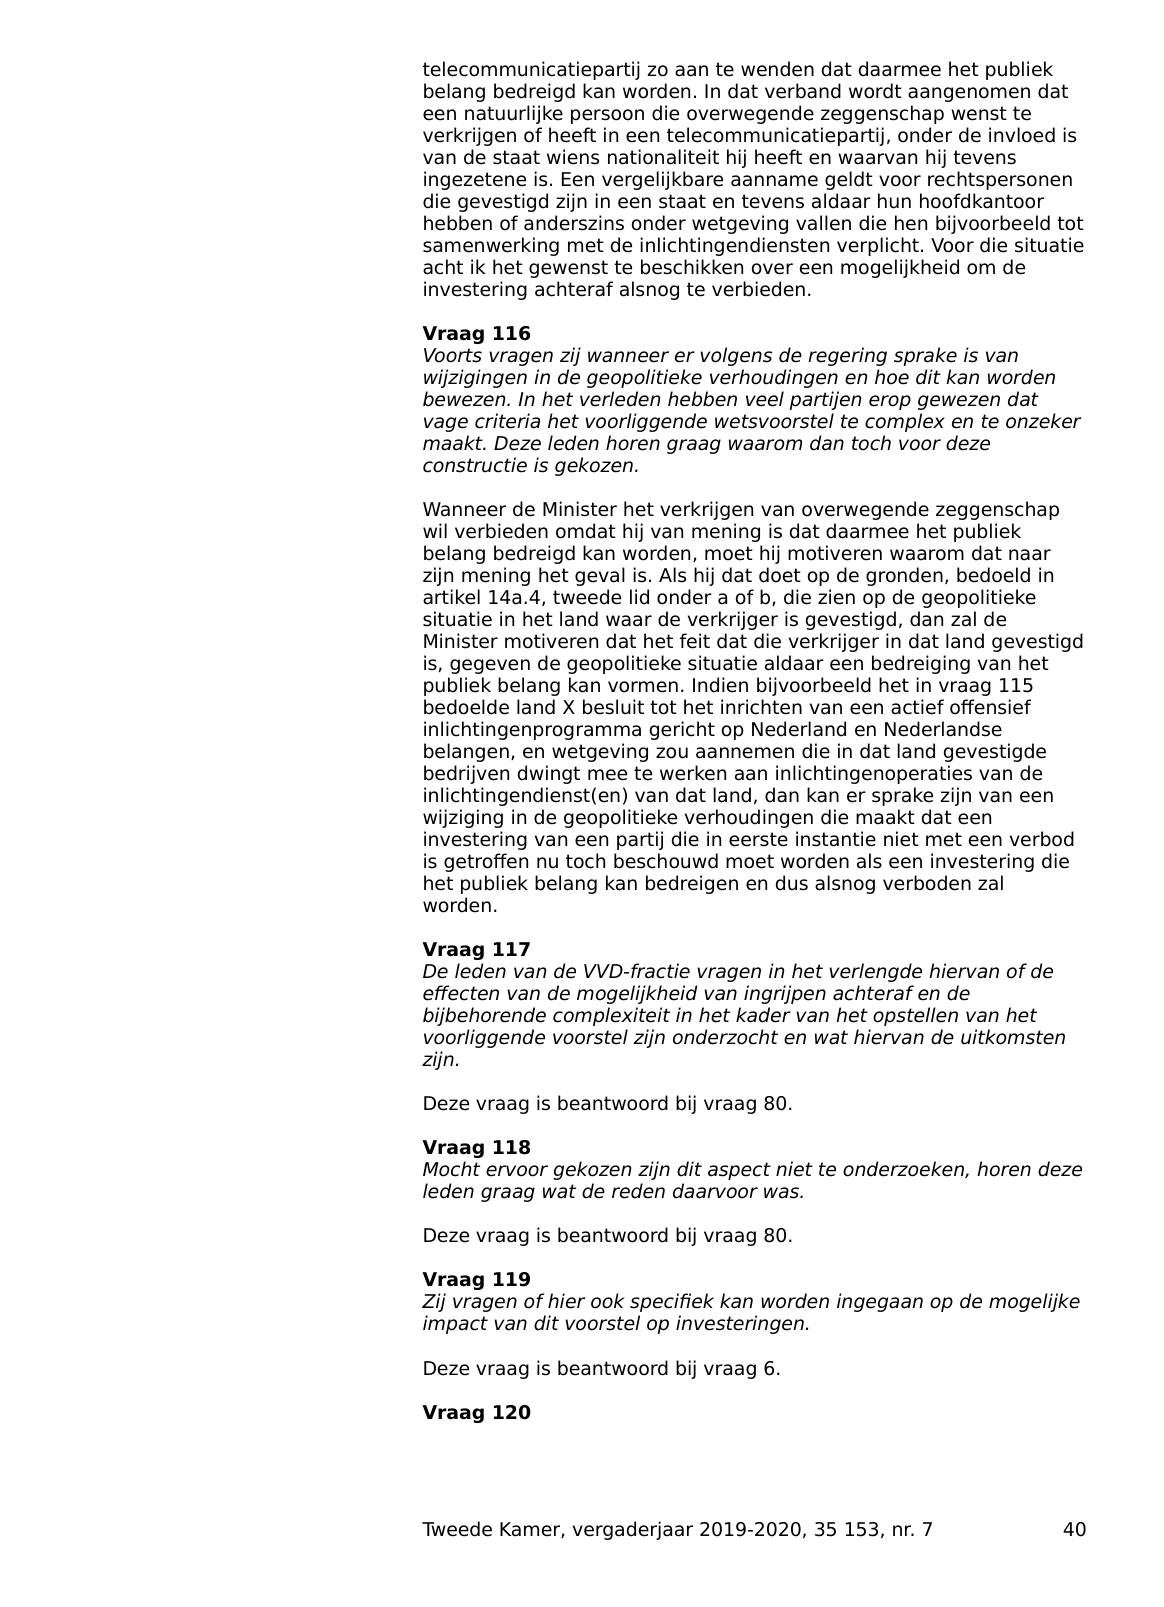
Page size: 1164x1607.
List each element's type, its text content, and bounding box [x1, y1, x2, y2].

text Deze vraag is beantwoord bij vraag 80. [422, 1093, 1087, 1115]
text Vraag 119 [422, 1269, 1087, 1291]
text Mocht ervoor gekozen zijn dit aspect niet te onderzoeken, horen deze leden graag wat de reden daarvoor was. [422, 1159, 1087, 1203]
text Vraag 120 [422, 1402, 1087, 1424]
text Deze vraag is beantwoord bij vraag 6. [422, 1357, 1087, 1379]
text Vraag 116 [422, 323, 1087, 345]
text De leden van de VVD-fractie vragen in het verlengde hiervan of de effecten van de mogelijkheid van ingrijpen achteraf en de bijbehorende complexiteit in het kader van het opstellen van het voorliggende voorstel zijn onderzocht en wat hiervan de uitkomsten zijn. [422, 961, 1087, 1071]
text Deze vraag is beantwoord bij vraag 80. [422, 1225, 1087, 1247]
text telecommunicatiepartij zo aan te wenden dat daarmee het publiek belang bedreigd kan worden. In dat verband wordt aangenomen dat een natuurlijke persoon die overwegende zeggenschap wenst te verkrijgen of heeft in een telecommunicatiepartij, onder de invloed is van de staat wiens nationaliteit hij heeft en waarvan hij tevens ingezetene is. Een vergelijkbare aanname geldt voor rechtspersonen die gevestigd zijn in een staat en tevens aldaar hun hoofdkantoor hebben of anderszins onder wetgeving vallen die hen bijvoorbeeld tot samenwerking met de inlichtingendiensten verplicht. Voor die situatie acht ik het gewenst te beschikken over een mogelijkheid om de investering achteraf alsnog te verbieden. [422, 59, 1087, 301]
text Voorts vragen zij wanneer er volgens de regering sprake is van wijzigingen in de geopolitieke verhoudingen en hoe dit kan worden bewezen. In het verleden hebben veel partijen erop gewezen dat vage criteria het voorliggende wetsvoorstel te complex en te onzeker maakt. Deze leden horen graag waarom dan toch voor deze constructie is gekozen. [422, 345, 1087, 477]
text Vraag 118 [422, 1137, 1087, 1159]
text Zij vragen of hier ook specifiek kan worden ingegaan op de mogelijke impact van dit voorstel op investeringen. [422, 1291, 1087, 1335]
text Wanneer de Minister het verkrijgen van overwegende zeggenschap wil verbieden omdat hij van mening is dat daarmee het publiek belang bedreigd kan worden, moet hij motiveren waarom dat naar zijn mening het geval is. Als hij dat doet op de gronden, bedoeld in artikel 14a.4, tweede lid onder a of b, die zien op de geopolitieke situatie in het land waar de verkrijger is gevestigd, dan zal de Minister motiveren dat het feit dat die verkrijger in dat land gevestigd is, gegeven de geopolitieke situatie aldaar een bedreiging van het publiek belang kan vormen. Indien bijvoorbeeld het in vraag 115 bedoelde land X besluit tot het inrichten van een actief offensief inlichtingenprogramma gericht op Nederland en Nederlandse belangen, en wetgeving zou aannemen die in dat land gevestigde bedrijven dwingt mee te werken aan inlichtingenoperaties van de inlichtingendienst(en) van dat land, dan kan er sprake zijn van een wijziging in de geopolitieke verhoudingen die maakt dat een investering van een partij die in eerste instantie niet met een verbod is getroffen nu toch beschouwd moet worden als een investering die het publiek belang kan bedreigen en dus alsnog verboden zal worden. [422, 499, 1087, 917]
text Vraag 117 [422, 939, 1087, 961]
